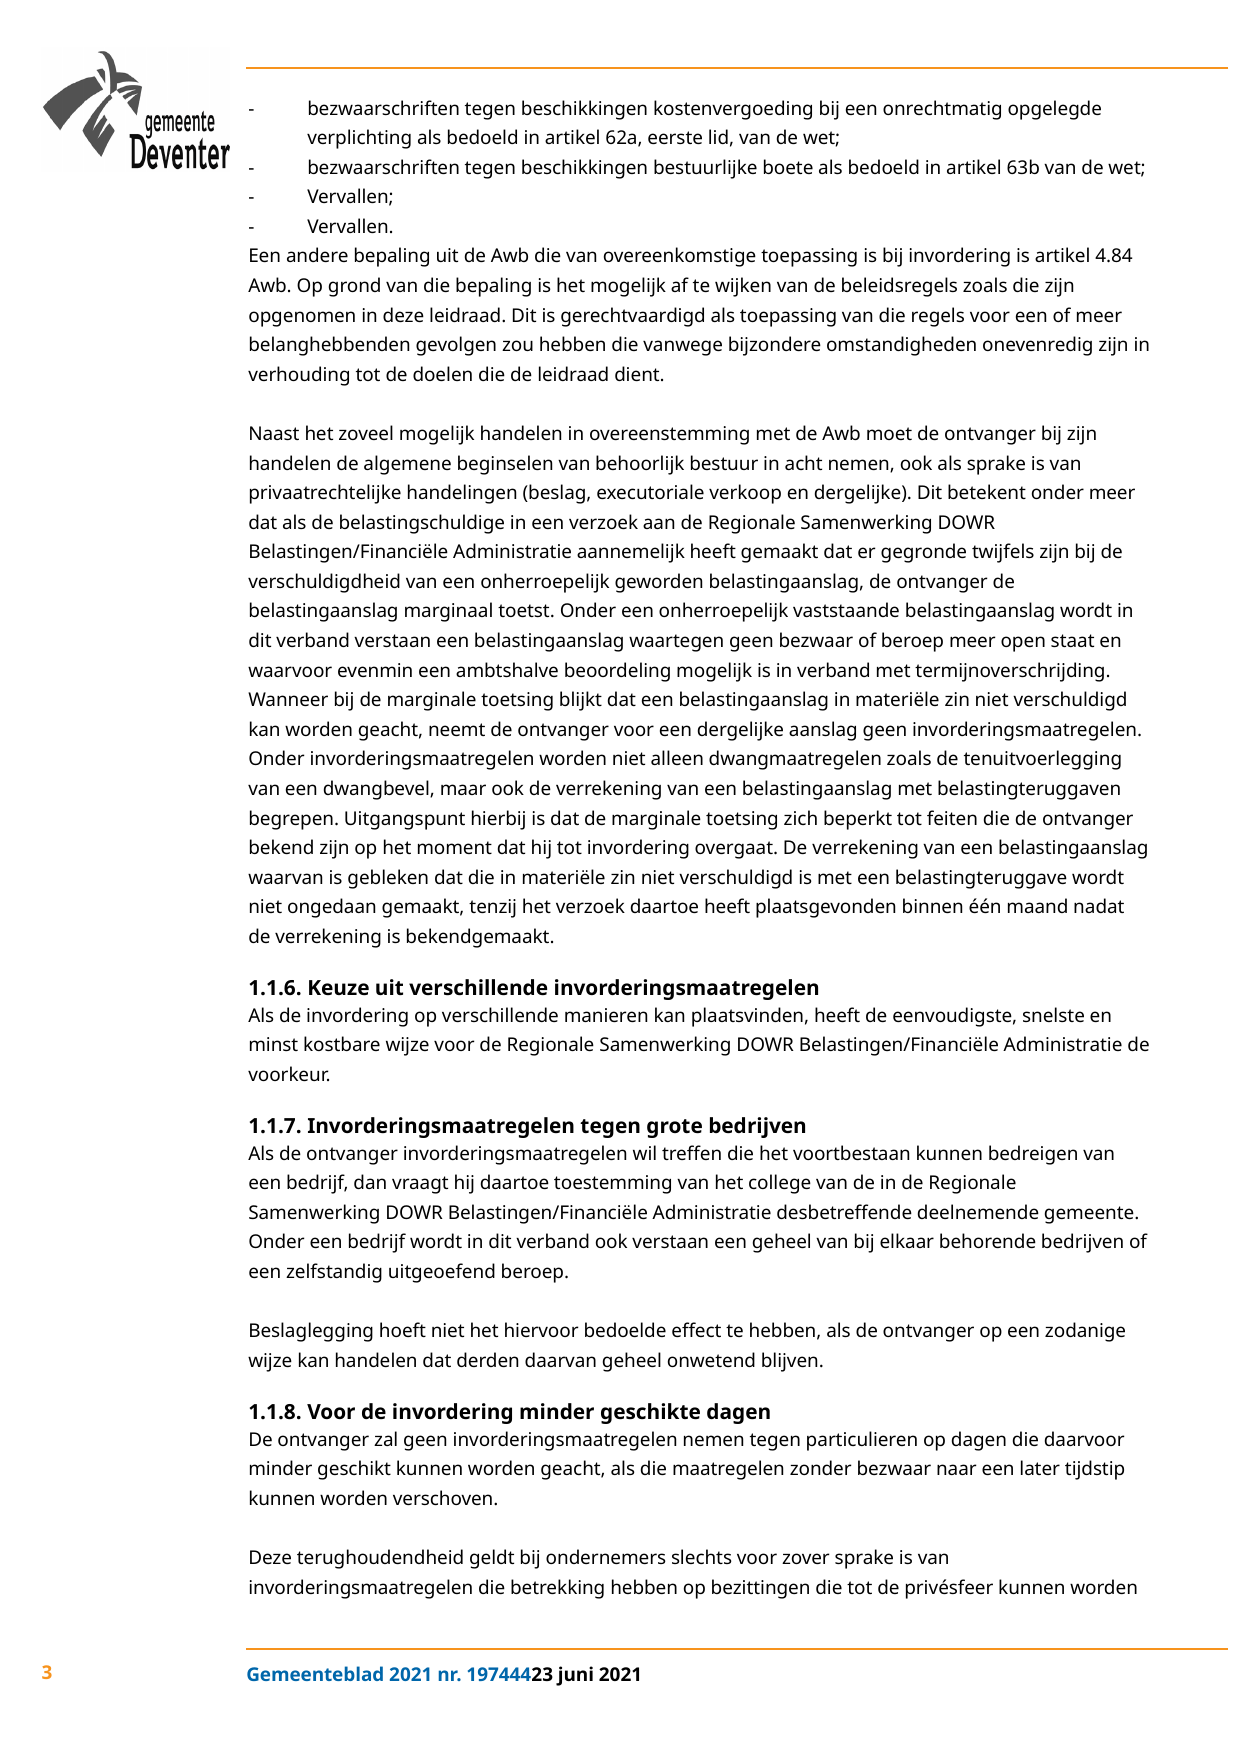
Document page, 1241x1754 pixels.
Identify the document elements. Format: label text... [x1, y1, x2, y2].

list Vervallen. [248, 213, 1152, 239]
text 1.1.6. Keuze uit verschillende invorderingsmaatregelen [248, 973, 1152, 1002]
list bezwaarschriften tegen beschikkingen kostenvergoeding bij een onrechtmatig opgelegde verplichting als bedoeld in artikel 62a, eerste lid, van de wet; [248, 95, 1152, 150]
text Een andere bepaling uit de Awb die van overeenkomstige toepassing is bij invordering is artikel 4.84 Awb. Op grond van die bepaling is het mogelijk af te wijken van de beleidsregels zoals die zijn opgenomen in deze leidraad. Dit is gerechtvaardigd als toepassing van die regels voor een of meer belanghebbenden gevolgen zou hebben die vanwege bijzondere omstandigheden onevenredig zijn in verhouding tot de doelen die de leidraad dient. [248, 243, 1152, 387]
picture [41, 47, 231, 172]
text De ontvanger zal geen invorderingsmaatregelen nemen tegen particulieren op dagen die daarvoor minder geschikt kunnen worden geacht, als die maatregelen zonder bezwaar naar een later tijdstip kunnen worden verschoven. [248, 1426, 1152, 1511]
text 1.1.7. Invorderingsmaatregelen tegen grote bedrijven [248, 1112, 1152, 1140]
text Beslaglegging hoeft niet het hiervoor bedoelde effect te hebben, als de ontvanger op een zodanige wijze kan handelen dat derden daarvan geheel onwetend blijven. [248, 1317, 1152, 1373]
text Naast het zoveel mogelijk handelen in overeenstemming met de Awb moet de ontvanger bij zijn handelen de algemene beginselen van behoorlijk bestuur in acht nemen, ook als sprake is van privaatrechtelijke handelingen (beslag, executoriale verkoop en dergelijke). Dit betekent onder meer dat als de belastingschuldige in een verzoek aan de Regionale Samenwerking DOWR Belastingen/Financiële Administratie aannemelijk heeft gemaakt dat er gegronde twijfels zijn bij de verschuldigdheid van een onherroepelijk geworden belastingaanslag, de ontvanger de belastingaanslag marginaal toetst. Onder een onherroepelijk vaststaande belastingaanslag wordt in dit verband verstaan een belastingaanslag waartegen geen bezwaar of beroep meer open staat en waarvoor evenmin een ambtshalve beoordeling mogelijk is in verband met termijnoverschrijding. Wanneer bij de marginale toetsing blijkt dat een belastingaanslag in materiële zin niet verschuldigd kan worden geacht, neemt de ontvanger voor een dergelijke aanslag geen invorderingsmaatregelen. Onder invorderingsmaatregelen worden niet alleen dwangmaatregelen zoals de tenuitvoerlegging van een dwangbevel, maar ook de verrekening van een belastingaanslag met belastingteruggaven begrepen. Uitgangspunt hierbij is dat de marginale toetsing zich beperkt tot feiten die de ontvanger bekend zijn op het moment dat hij tot invordering overgaat. De verrekening van een belastingaanslag waarvan is gebleken dat die in materiële zin niet verschuldigd is met een belastingteruggave wordt niet ongedaan gemaakt, tenzij het verzoek daartoe heeft plaatsgevonden binnen één maand nadat de verrekening is bekendgemaakt. [248, 420, 1152, 949]
text Deze terughoudendheid geldt bij ondernemers slechts voor zover sprake is van invorderingsmaatregelen die betrekking hebben op bezittingen die tot de privésfeer kunnen worden [248, 1544, 1152, 1599]
text Als de invordering op verschillende manieren kan plaatsvinden, heeft de eenvoudigste, snelste en minst kostbare wijze voor de Regionale Samenwerking DOWR Belastingen/Financiële Administratie de voorkeur. [248, 1002, 1152, 1087]
text Als de ontvanger invorderingsmaatregelen wil treffen die het voortbestaan kunnen bedreigen van een bedrijf, dan vraagt hij daartoe toestemming van het college van de in de Regionale Samenwerking DOWR Belastingen/Financiële Administratie desbetreffende deelnemende gemeente. Onder een bedrijf wordt in dit verband ook verstaan een geheel van bij elkaar behorende bedrijven of een zelfstandig uitgeoefend beroep. [248, 1140, 1152, 1284]
list Vervallen; [248, 183, 1152, 209]
text 1.1.8. Voor de invordering minder geschikte dagen [248, 1397, 1152, 1426]
list bezwaarschriften tegen beschikkingen bestuurlijke boete als bedoeld in artikel 63b van de wet; [248, 154, 1152, 180]
